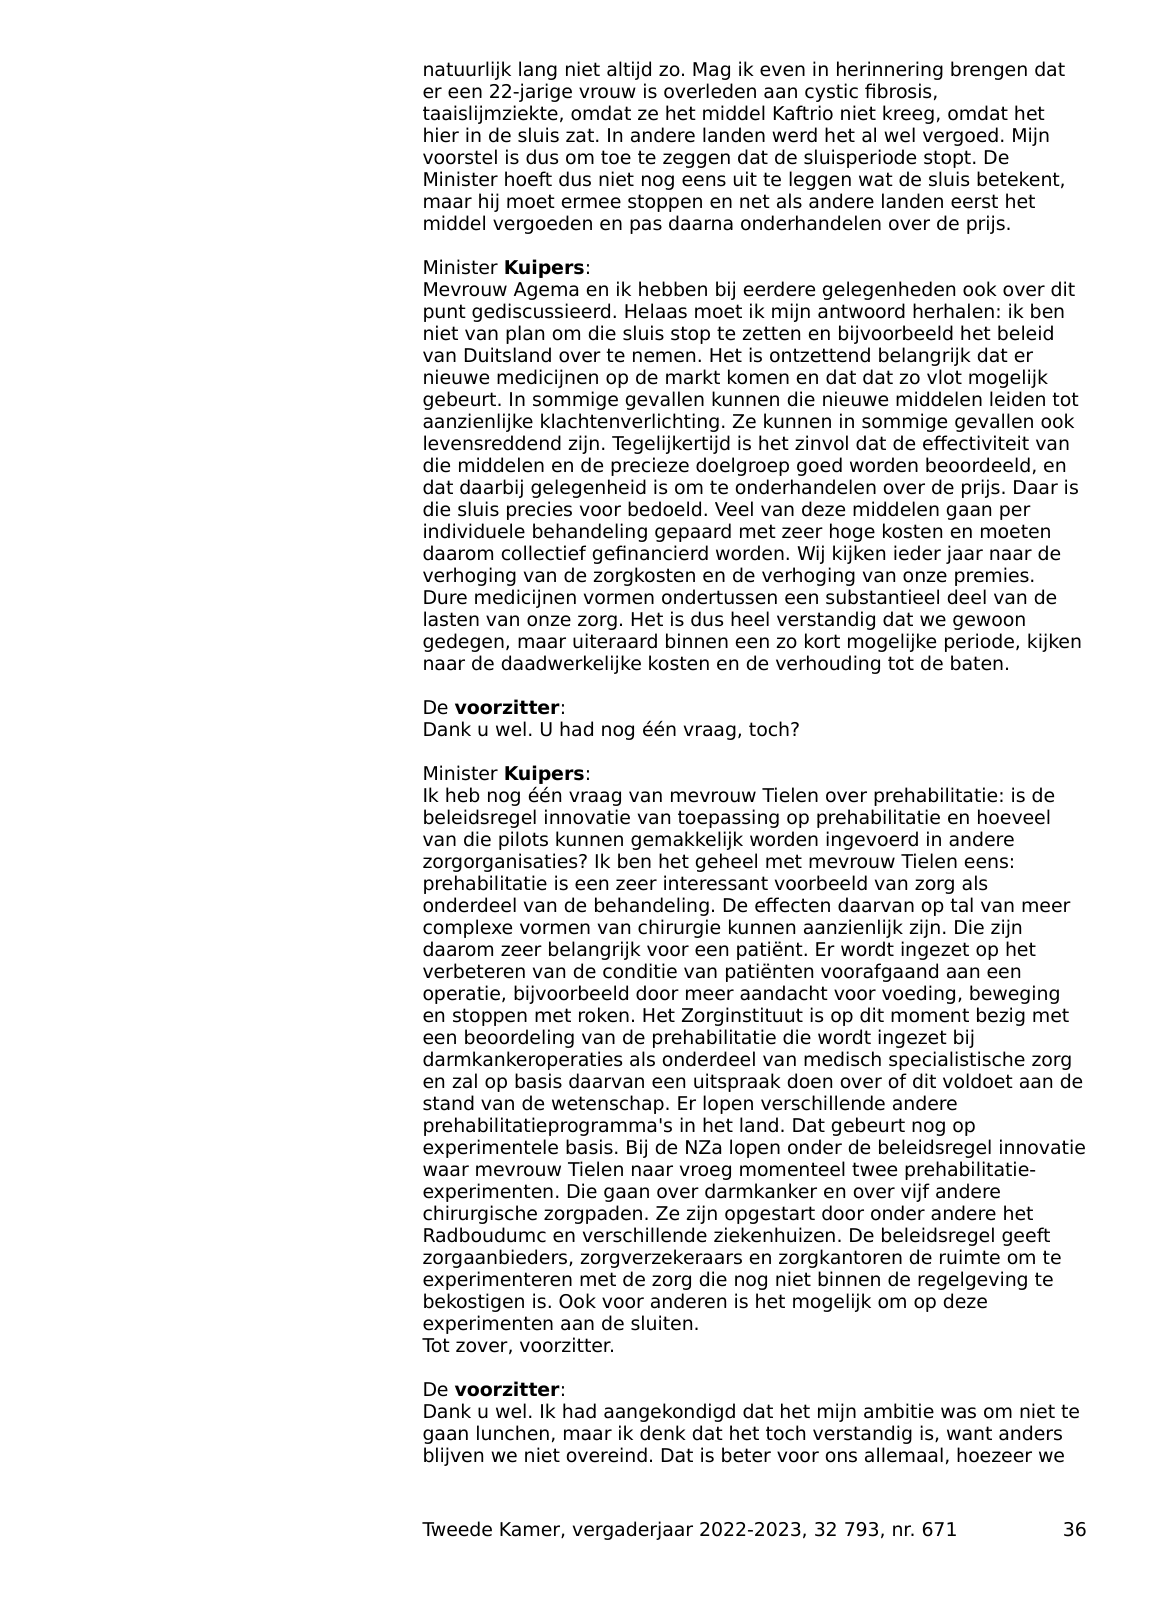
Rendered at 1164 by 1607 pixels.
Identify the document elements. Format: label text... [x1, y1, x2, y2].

text Minister Kuipers: [422, 257, 1087, 279]
text natuurlijk lang niet altijd zo. Mag ik even in herinnering brengen dat er een 22-jarige vrouw is overleden aan cystic fibrosis, taaislijmziekte, omdat ze het middel Kaftrio niet kreeg, omdat het hier in de sluis zat. In andere landen werd het al wel vergoed. Mijn voorstel is dus om toe te zeggen dat de sluisperiode stopt. De Minister hoeft dus niet nog eens uit te leggen wat de sluis betekent, maar hij moet ermee stoppen en net als andere landen eerst het middel vergoeden en pas daarna onderhandelen over de prijs. [422, 59, 1087, 235]
text Dank u wel. Ik had aangekondigd dat het mijn ambitie was om niet te gaan lunchen, maar ik denk dat het toch verstandig is, want anders blijven we niet overeind. Dat is beter voor ons allemaal, hoezeer we [422, 1401, 1087, 1467]
text Ik heb nog één vraag van mevrouw Tielen over prehabilitatie: is de beleidsregel innovatie van toepassing op prehabilitatie en hoeveel van die pilots kunnen gemakkelijk worden ingevoerd in andere zorgorganisaties? Ik ben het geheel met mevrouw Tielen eens: prehabilitatie is een zeer interessant voorbeeld van zorg als onderdeel van de behandeling. De effecten daarvan op tal van meer complexe vormen van chirurgie kunnen aanzienlijk zijn. Die zijn daarom zeer belangrijk voor een patiënt. Er wordt ingezet op het verbeteren van de conditie van patiënten voorafgaand aan een operatie, bijvoorbeeld door meer aandacht voor voeding, beweging en stoppen met roken. Het Zorginstituut is op dit moment bezig met een beoordeling van de prehabilitatie die wordt ingezet bij darmkankeroperaties als onderdeel van medisch specialistische zorg en zal op basis daarvan een uitspraak doen over of dit voldoet aan de stand van de wetenschap. Er lopen verschillende andere prehabilitatieprogramma's in het land. Dat gebeurt nog op experimentele basis. Bij de NZa lopen onder de beleidsregel innovatie waar mevrouw Tielen naar vroeg momenteel twee prehabilitatie-experimenten. Die gaan over darmkanker en over vijf andere chirurgische zorgpaden. Ze zijn opgestart door onder andere het Radboudumc en verschillende ziekenhuizen. De beleidsregel geeft zorgaanbieders, zorgverzekeraars en zorgkantoren de ruimte om te experimenteren met de zorg die nog niet binnen de regelgeving te bekostigen is. Ook voor anderen is het mogelijk om op deze experimenten aan de sluiten. [422, 785, 1087, 1334]
text De voorzitter: [422, 1379, 1087, 1401]
text Tot zover, voorzitter. [422, 1334, 1087, 1356]
text Minister Kuipers: [422, 763, 1087, 785]
text Dank u wel. U had nog één vraag, toch? [422, 719, 1087, 741]
text Mevrouw Agema en ik hebben bij eerdere gelegenheden ook over dit punt gediscussieerd. Helaas moet ik mijn antwoord herhalen: ik ben niet van plan om die sluis stop te zetten en bijvoorbeeld het beleid van Duitsland over te nemen. Het is ontzettend belangrijk dat er nieuwe medicijnen op de markt komen en dat dat zo vlot mogelijk gebeurt. In sommige gevallen kunnen die nieuwe middelen leiden tot aanzienlijke klachtenverlichting. Ze kunnen in sommige gevallen ook levensreddend zijn. Tegelijkertijd is het zinvol dat de effectiviteit van die middelen en de precieze doelgroep goed worden beoordeeld, en dat daarbij gelegenheid is om te onderhandelen over de prijs. Daar is die sluis precies voor bedoeld. Veel van deze middelen gaan per individuele behandeling gepaard met zeer hoge kosten en moeten daarom collectief gefinancierd worden. Wij kijken ieder jaar naar de verhoging van de zorgkosten en de verhoging van onze premies. Dure medicijnen vormen ondertussen een substantieel deel van de lasten van onze zorg. Het is dus heel verstandig dat we gewoon gedegen, maar uiteraard binnen een zo kort mogelijke periode, kijken naar de daadwerkelijke kosten en de verhouding tot de baten. [422, 279, 1087, 675]
text De voorzitter: [422, 697, 1087, 719]
